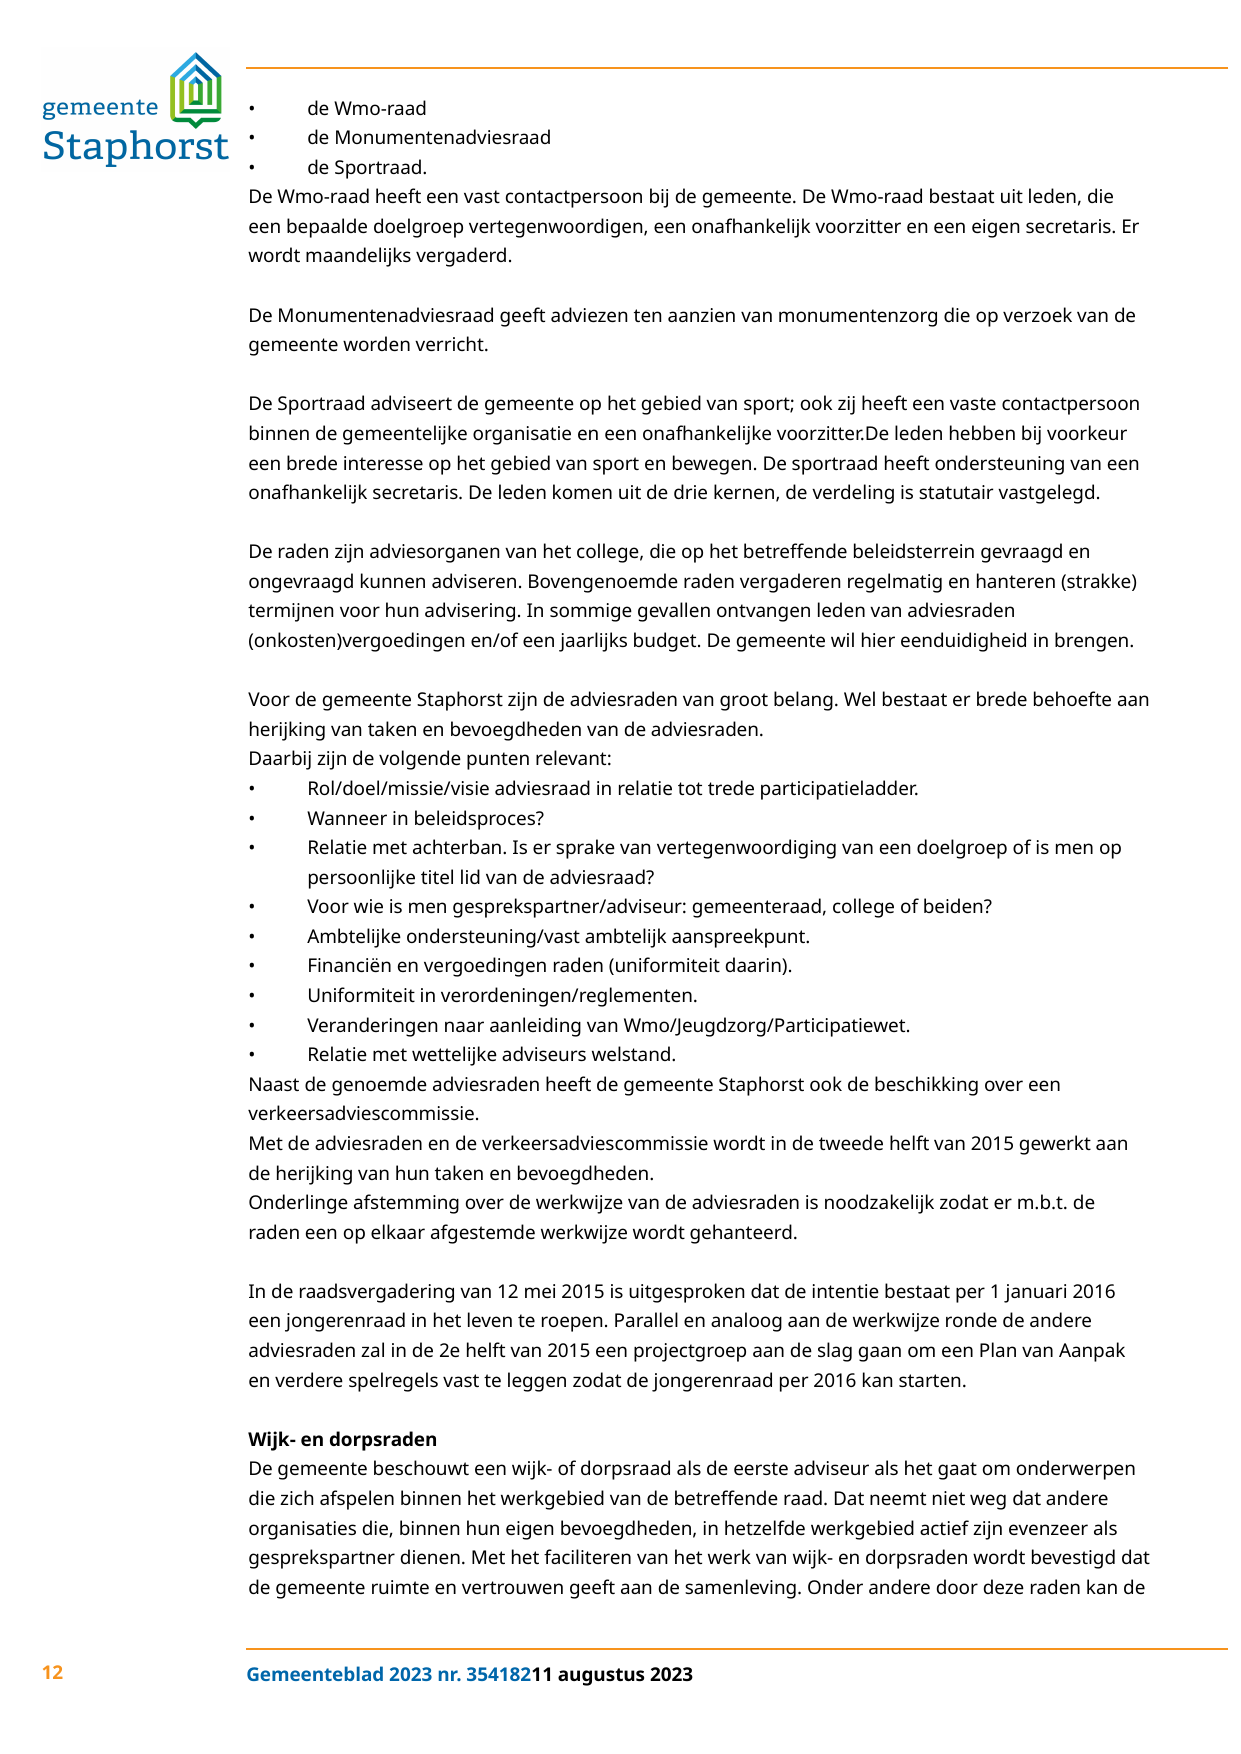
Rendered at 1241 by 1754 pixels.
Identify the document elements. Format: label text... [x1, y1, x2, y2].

list Uniformiteit in verordeningen/reglementen. [248, 982, 1152, 1008]
list de Sportraad. [248, 154, 1152, 180]
list Ambtelijke ondersteuning/vast ambtelijk aanspreekpunt. [248, 923, 1152, 949]
list de Wmo-raad [248, 95, 1152, 121]
list Rol/doel/missie/visie adviesraad in relatie tot trede participatieladder. [248, 775, 1152, 801]
text De Monumentenadviesraad geeft adviezen ten aanzien van monumentenzorg die op verzoek van de gemeente worden verricht. [248, 302, 1152, 357]
text In de raadsvergadering van 12 mei 2015 is uitgesproken dat de intentie bestaat per 1 januari 2016 een jongerenraad in het leven te roepen. Parallel en analoog aan de werkwijze ronde de andere adviesraden zal in de 2e helft van 2015 een projectgroep aan de slag gaan om een Plan van Aanpak en verdere spelregels vast te leggen zodat de jongerenraad per 2016 kan starten. [248, 1278, 1152, 1393]
text Naast de genoemde adviesraden heeft de gemeente Staphorst ook de beschikking over een verkeersadviescommissie. [248, 1071, 1152, 1126]
text De Sportraad adviseert de gemeente op het gebied van sport; ook zij heeft een vaste contactpersoon binnen de gemeentelijke organisatie en een onafhankelijke voorzitter.De leden hebben bij voorkeur een brede interesse op het gebied van sport en bewegen. De sportraad heeft ondersteuning van een onafhankelijk secretaris. De leden komen uit de drie kernen, de verdeling is statutair vastgelegd. [248, 391, 1152, 505]
text De raden zijn adviesorganen van het college, die op het betreffende beleidsterrein gevraagd en ongevraagd kunnen adviseren. Bovengenoemde raden vergaderen regelmatig en hanteren (strakke) termijnen voor hun advisering. In sommige gevallen ontvangen leden van adviesraden (onkosten)vergoedingen en/of een jaarlijks budget. De gemeente wil hier eenduidigheid in brengen. [248, 538, 1152, 653]
list Voor wie is men gesprekspartner/adviseur: gemeenteraad, college of beiden? [248, 893, 1152, 919]
text Wijk- en dorpsraden [248, 1426, 1152, 1452]
text Onderlinge afstemming over de werkwijze van de adviesraden is noodzakelijk zodat er m.b.t. de raden een op elkaar afgestemde werkwijze wordt gehanteerd. [248, 1189, 1152, 1245]
text De Wmo-raad heeft een vast contactpersoon bij de gemeente. De Wmo-raad bestaat uit leden, die een bepaalde doelgroep vertegenwoordigen, een onafhankelijk voorzitter en een eigen secretaris. Er wordt maandelijks vergaderd. [248, 183, 1152, 268]
text Met de adviesraden en de verkeersadviescommissie wordt in de tweede helft van 2015 gewerkt aan de herijking van hun taken en bevoegdheden. [248, 1130, 1152, 1186]
list Relatie met achterban. Is er sprake van vertegenwoordiging van een doelgroep of is men op persoonlijke titel lid van de adviesraad? [248, 834, 1152, 890]
text De gemeente beschouwt een wijk- of dorpsraad als de eerste adviseur als het gaat om onderwerpen die zich afspelen binnen het werkgebied van de betreffende raad. Dat neemt niet weg dat andere organisaties die, binnen hun eigen bevoegdheden, in hetzelfde werkgebied actief zijn evenzeer als gesprekspartner dienen. Met het faciliteren van het werk van wijk- en dorpsraden wordt bevestigd dat de gemeente ruimte en vertrouwen geeft aan de samenleving. Onder andere door deze raden kan de [248, 1456, 1152, 1600]
text Voor de gemeente Staphorst zijn de adviesraden van groot belang. Wel bestaat er brede behoefte aan herijking van taken en bevoegdheden van de adviesraden. [248, 686, 1152, 742]
list Financiën en vergoedingen raden (uniformiteit daarin). [248, 953, 1152, 978]
list Wanneer in beleidsproces? [248, 805, 1152, 831]
list Relatie met wettelijke adviseurs welstand. [248, 1041, 1152, 1067]
text Daarbij zijn de volgende punten relevant: [248, 746, 1152, 771]
list Veranderingen naar aanleiding van Wmo/Jeugdzorg/Participatiewet. [248, 1012, 1152, 1038]
picture [41, 47, 231, 172]
list de Monumentenadviesraad [248, 124, 1152, 150]
